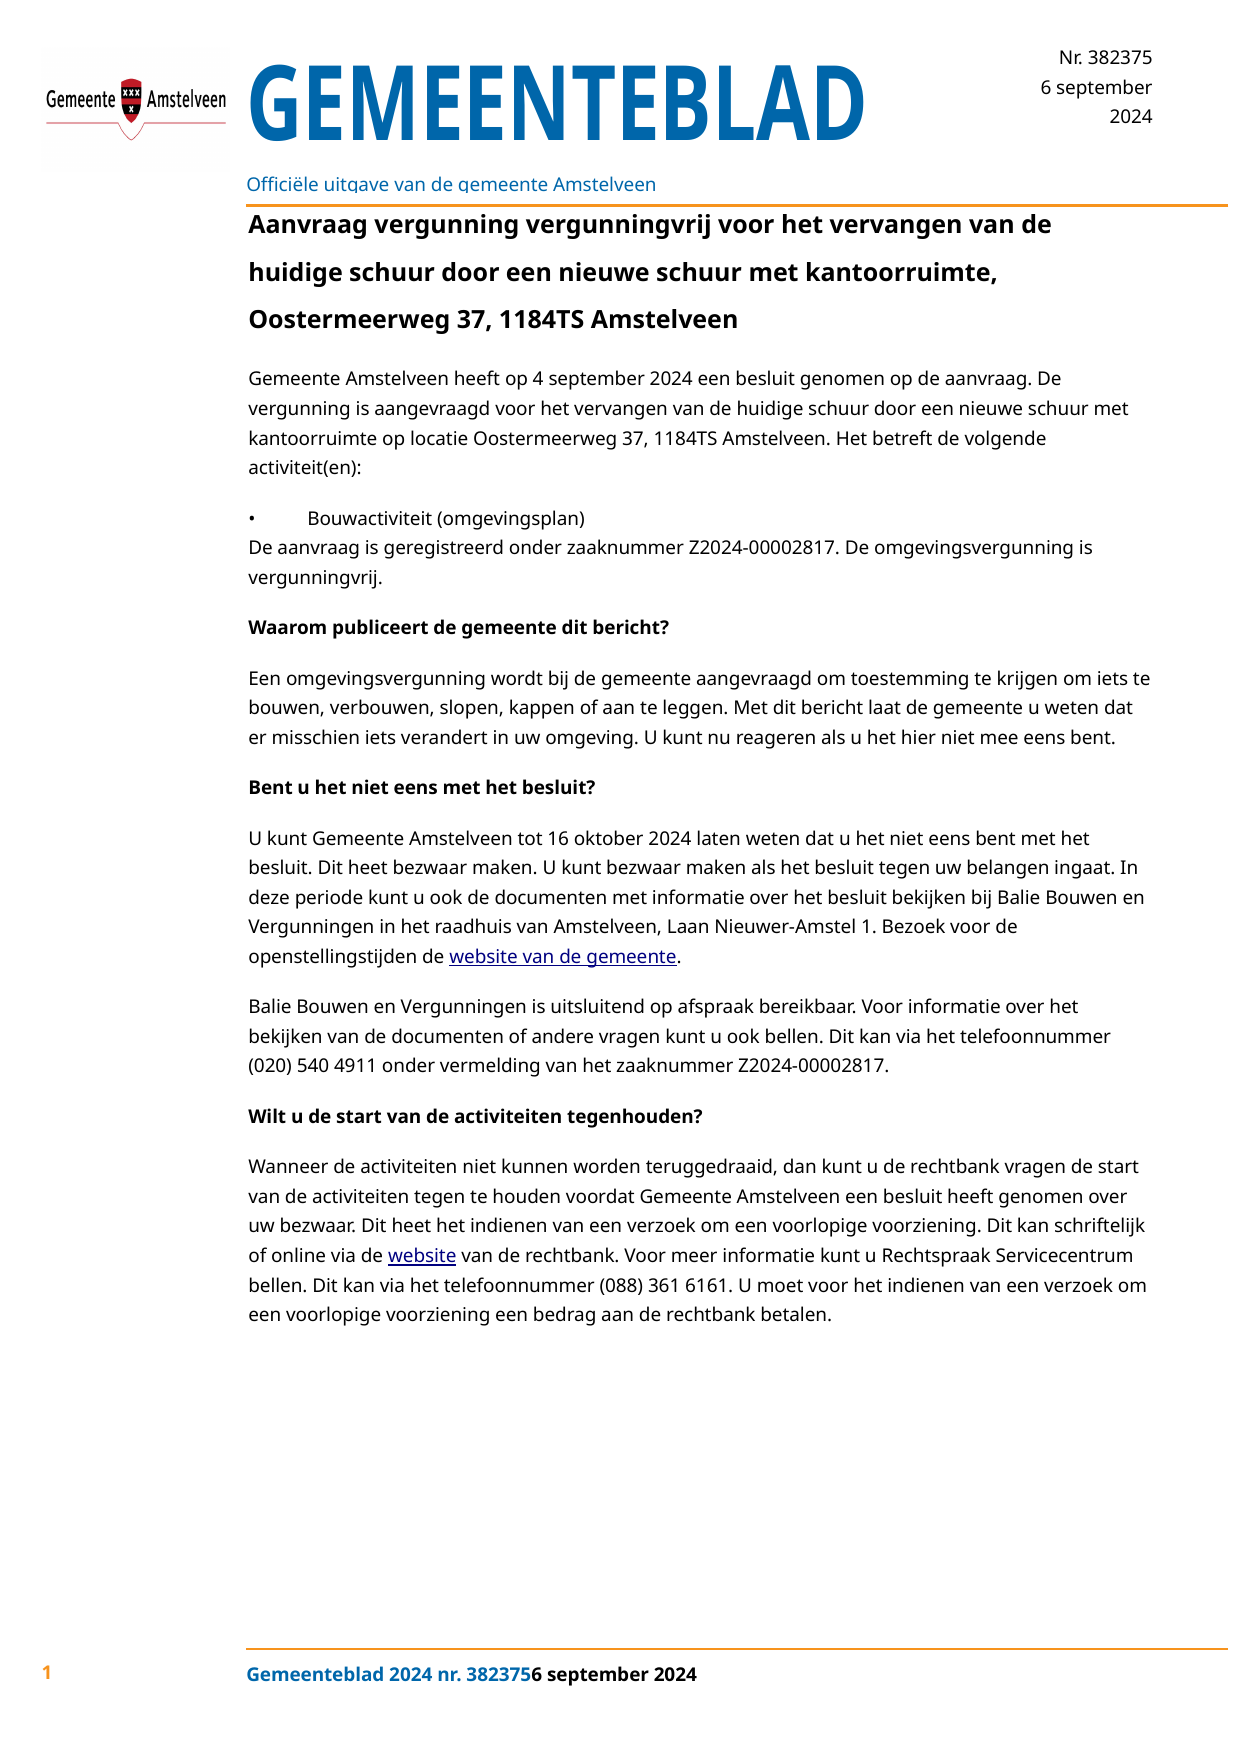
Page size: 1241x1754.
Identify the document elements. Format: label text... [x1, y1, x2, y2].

text De aanvraag is geregistreerd onder zaaknummer Z2024-00002817. De omgevingsvergunning is vergunningvrij. [248, 534, 1152, 589]
text Een omgevingsvergunning wordt bij de gemeente aangevraagd om toestemming te krijgen om iets te bouwen, verbouwen, slopen, kappen of aan te leggen. Met dit bericht laat de gemeente u weten dat er misschien iets verandert in uw omgeving. U kunt nu reageren als u het hier niet mee eens bent. [248, 665, 1152, 749]
text Waarom publiceert de gemeente dit bericht? [248, 614, 1152, 640]
text U kunt Gemeente Amstelveen tot 16 oktober 2024 laten weten dat u het niet eens bent met het besluit. Dit heet bezwaar maken. U kunt bezwaar maken als het besluit tegen uw belangen ingaat. In deze periode kunt u ook de documenten met informatie over het besluit bekijken bij Balie Bouwen en Vergunningen in het raadhuis van Amstelveen, Laan Nieuwer-Amstel 1. Bezoek voor de openstellingstijden de website van de gemeente. [248, 825, 1152, 969]
text Wilt u de start van de activiteiten tegenhouden? [248, 1103, 1152, 1129]
text Aanvraag vergunning vergunningvrij voor het vervangen van de huidige schuur door een nieuwe schuur met kantoorruimte, Oostermeerweg 37, 1184TS Amstelveen [248, 207, 1152, 336]
picture [41, 47, 231, 172]
text Balie Bouwen en Vergunningen is uitsluitend op afspraak bereikbaar. Voor informatie over het bekijken van de documenten of andere vragen kunt u ook bellen. Dit kan via het telefoonnummer (020) 540 4911 onder vermelding van het zaaknummer Z2024-00002817. [248, 993, 1152, 1078]
list Bouwactiviteit (omgevingsplan) [248, 505, 1152, 530]
text Gemeente Amstelveen heeft op 4 september 2024 een besluit genomen op de aanvraag. De vergunning is aangevraagd voor het vervangen van de huidige schuur door een nieuwe schuur met kantoorruimte op locatie Oostermeerweg 37, 1184TS Amstelveen. Het betreft de volgende activiteit(en): [248, 366, 1152, 480]
text Bent u het niet eens met het besluit? [248, 774, 1152, 800]
text Wanneer de activiteiten niet kunnen worden teruggedraaid, dan kunt u de rechtbank vragen de start van de activiteiten tegen te houden voordat Gemeente Amstelveen een besluit heeft genomen over uw bezwaar. Dit heet het indienen van een verzoek om een voorlopige voorziening. Dit kan schriftelijk of online via de website van de rechtbank. Voor meer informatie kunt u Rechtspraak Servicecentrum bellen. Dit kan via het telefoonnummer (088) 361 6161. U moet voor het indienen van een verzoek om een voorlopige voorziening een bedrag aan de rechtbank betalen. [248, 1153, 1152, 1327]
